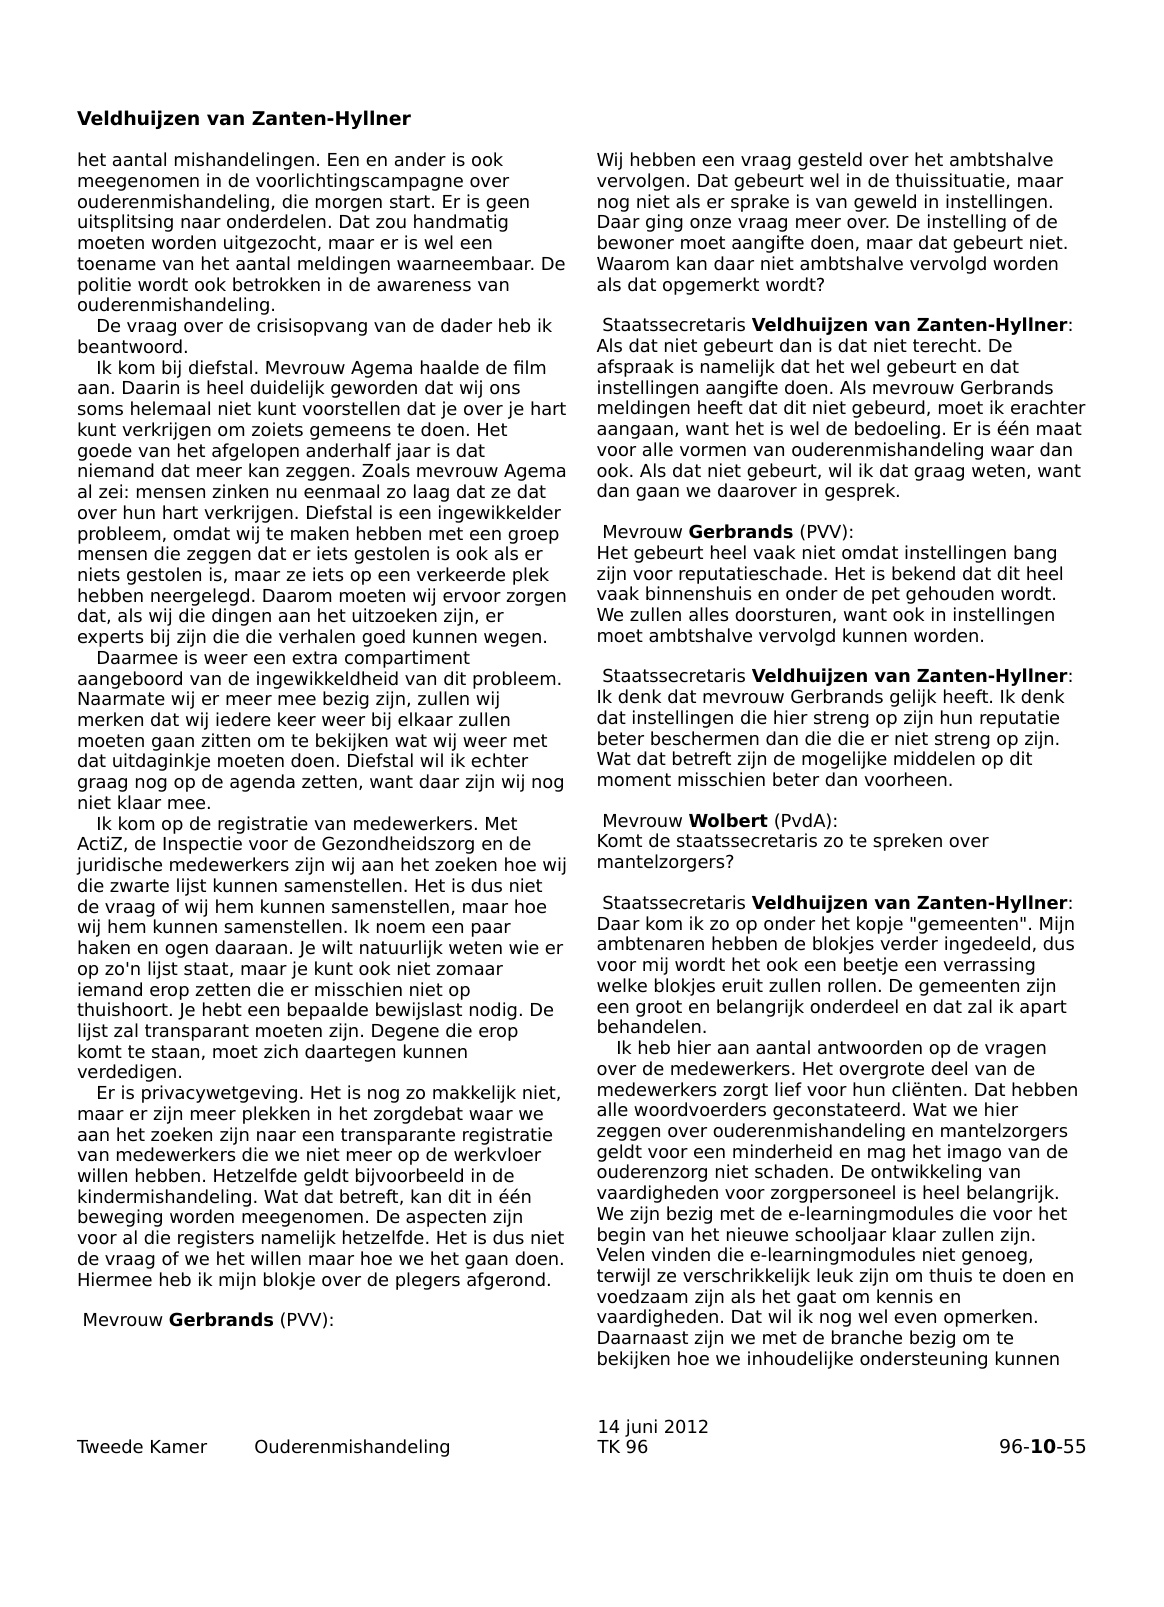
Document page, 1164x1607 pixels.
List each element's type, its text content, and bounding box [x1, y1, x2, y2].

text Als dat niet gebeurt dan is dat niet terecht. De afspraak is namelijk dat het wel gebeurt en dat instellingen aangifte doen. Als mevrouw Gerbrands meldingen heeft dat dit niet gebeurd, moet ik erachter aangaan, want het is wel de bedoeling. Er is één maat voor alle vormen van ouderenmishandeling waar dan ook. Als dat niet gebeurt, wil ik dat graag weten, want dan gaan we daarover in gesprek. [596, 336, 1087, 502]
text Staatssecretaris Veldhuijzen van Zanten-Hyllner: [596, 893, 1087, 913]
text Mevrouw Wolbert (PvdA): [596, 811, 1087, 831]
text Mevrouw Gerbrands (PVV): [77, 1310, 567, 1331]
text Ik heb hier aan aantal antwoorden op de vragen over de medewerkers. Het overgrote deel van de medewerkers zorgt lief voor hun cliënten. Dat hebben alle woordvoerders geconstateerd. Wat we hier zeggen over ouderenmishandeling en mantelzorgers geldt voor een minderheid en mag het imago van de ouderenzorg niet schaden. De ontwikkeling van vaardigheden voor zorgpersoneel is heel belangrijk. We zijn bezig met de e-learningmodules die voor het begin van het nieuwe schooljaar klaar zullen zijn. Velen vinden die e-learningmodules niet genoeg, terwijl ze verschrikkelijk leuk zijn om thuis te doen en voedzaam zijn als het gaat om kennis en vaardigheden. Dat wil ik nog wel even opmerken. Daarnaast zijn we met de branche bezig om te bekijken hoe we inhoudelijke ondersteuning kunnen [596, 1038, 1087, 1369]
text Staatssecretaris Veldhuijzen van Zanten-Hyllner: [596, 315, 1087, 336]
text Ik denk dat mevrouw Gerbrands gelijk heeft. Ik denk dat instellingen die hier streng op zijn hun reputatie beter beschermen dan die die er niet streng op zijn. Wat dat betreft zijn de mogelijke middelen op dit moment misschien beter dan voorheen. [596, 687, 1087, 791]
text Ik kom bij diefstal. Mevrouw Agema haalde de film aan. Daarin is heel duidelijk geworden dat wij ons soms helemaal niet kunt voorstellen dat je over je hart kunt verkrijgen om zoiets gemeens te doen. Het goede van het afgelopen anderhalf jaar is dat niemand dat meer kan zeggen. Zoals mevrouw Agema al zei: mensen zinken nu eenmaal zo laag dat ze dat over hun hart verkrijgen. Diefstal is een ingewikkelder probleem, omdat wij te maken hebben met een groep mensen die zeggen dat er iets gestolen is ook als er niets gestolen is, maar ze iets op een verkeerde plek hebben neergelegd. Daarom moeten wij ervoor zorgen dat, als wij die dingen aan het uitzoeken zijn, er experts bij zijn die die verhalen goed kunnen wegen. [77, 357, 567, 648]
text Het gebeurt heel vaak niet omdat instellingen bang zijn voor reputatieschade. Het is bekend dat dit heel vaak binnenshuis en onder de pet gehouden wordt. We zullen alles doorsturen, want ook in instellingen moet ambtshalve vervolgd kunnen worden. [596, 543, 1087, 646]
text Daarmee is weer een extra compartiment aangeboord van de ingewikkeldheid van dit probleem. Naarmate wij er meer mee bezig zijn, zullen wij merken dat wij iedere keer weer bij elkaar zullen moeten gaan zitten om te bekijken wat wij weer met dat uitdaginkje moeten doen. Diefstal wil ik echter graag nog op de agenda zetten, want daar zijn wij nog niet klaar mee. [77, 648, 567, 813]
text Ik kom op de registratie van medewerkers. Met ActiZ, de Inspectie voor de Gezondheidszorg en de juridische medewerkers zijn wij aan het zoeken hoe wij die zwarte lijst kunnen samenstellen. Het is dus niet de vraag of wij hem kunnen samenstellen, maar hoe wij hem kunnen samenstellen. Ik noem een paar haken en ogen daaraan. Je wilt natuurlijk weten wie er op zo'n lijst staat, maar je kunt ook niet zomaar iemand erop zetten die er misschien niet op thuishoort. Je hebt een bepaalde bewijslast nodig. De lijst zal transparant moeten zijn. Degene die erop komt te staan, moet zich daartegen kunnen verdedigen. [77, 813, 567, 1083]
text Wij hebben een vraag gesteld over het ambtshalve vervolgen. Dat gebeurt wel in de thuissituatie, maar nog niet als er sprake is van geweld in instellingen. Daar ging onze vraag meer over. De instelling of de bewoner moet aangifte doen, maar dat gebeurt niet. Waarom kan daar niet ambtshalve vervolgd worden als dat opgemerkt wordt? [596, 150, 1087, 295]
text De vraag over de crisisopvang van de dader heb ik beantwoord. [77, 316, 567, 357]
text het aantal mishandelingen. Een en ander is ook meegenomen in de voorlichtingscampagne over ouderenmishandeling, die morgen start. Er is geen uitsplitsing naar onderdelen. Dat zou handmatig moeten worden uitgezocht, maar er is wel een toename van het aantal meldingen waarneembaar. De politie wordt ook betrokken in de awareness van ouderenmishandeling. [77, 150, 567, 316]
text Komt de staatssecretaris zo te spreken over mantelzorgers? [596, 831, 1087, 873]
text Staatssecretaris Veldhuijzen van Zanten-Hyllner: [596, 666, 1087, 687]
text Mevrouw Gerbrands (PVV): [596, 522, 1087, 543]
text Daar kom ik zo op onder het kopje "gemeenten". Mijn ambtenaren hebben de blokjes verder ingedeeld, dus voor mij wordt het ook een beetje een verrassing welke blokjes eruit zullen rollen. De gemeenten zijn een groot en belangrijk onderdeel en dat zal ik apart behandelen. [596, 913, 1087, 1038]
text Er is privacywetgeving. Het is nog zo makkelijk niet, maar er zijn meer plekken in het zorgdebat waar we aan het zoeken zijn naar een transparante registratie van medewerkers die we niet meer op de werkvloer willen hebben. Hetzelfde geldt bijvoorbeeld in de kindermishandeling. Wat dat betreft, kan dit in één beweging worden meegenomen. De aspecten zijn voor al die registers namelijk hetzelfde. Het is dus niet de vraag of we het willen maar hoe we het gaan doen. Hiermee heb ik mijn blokje over de plegers afgerond. [77, 1083, 567, 1290]
